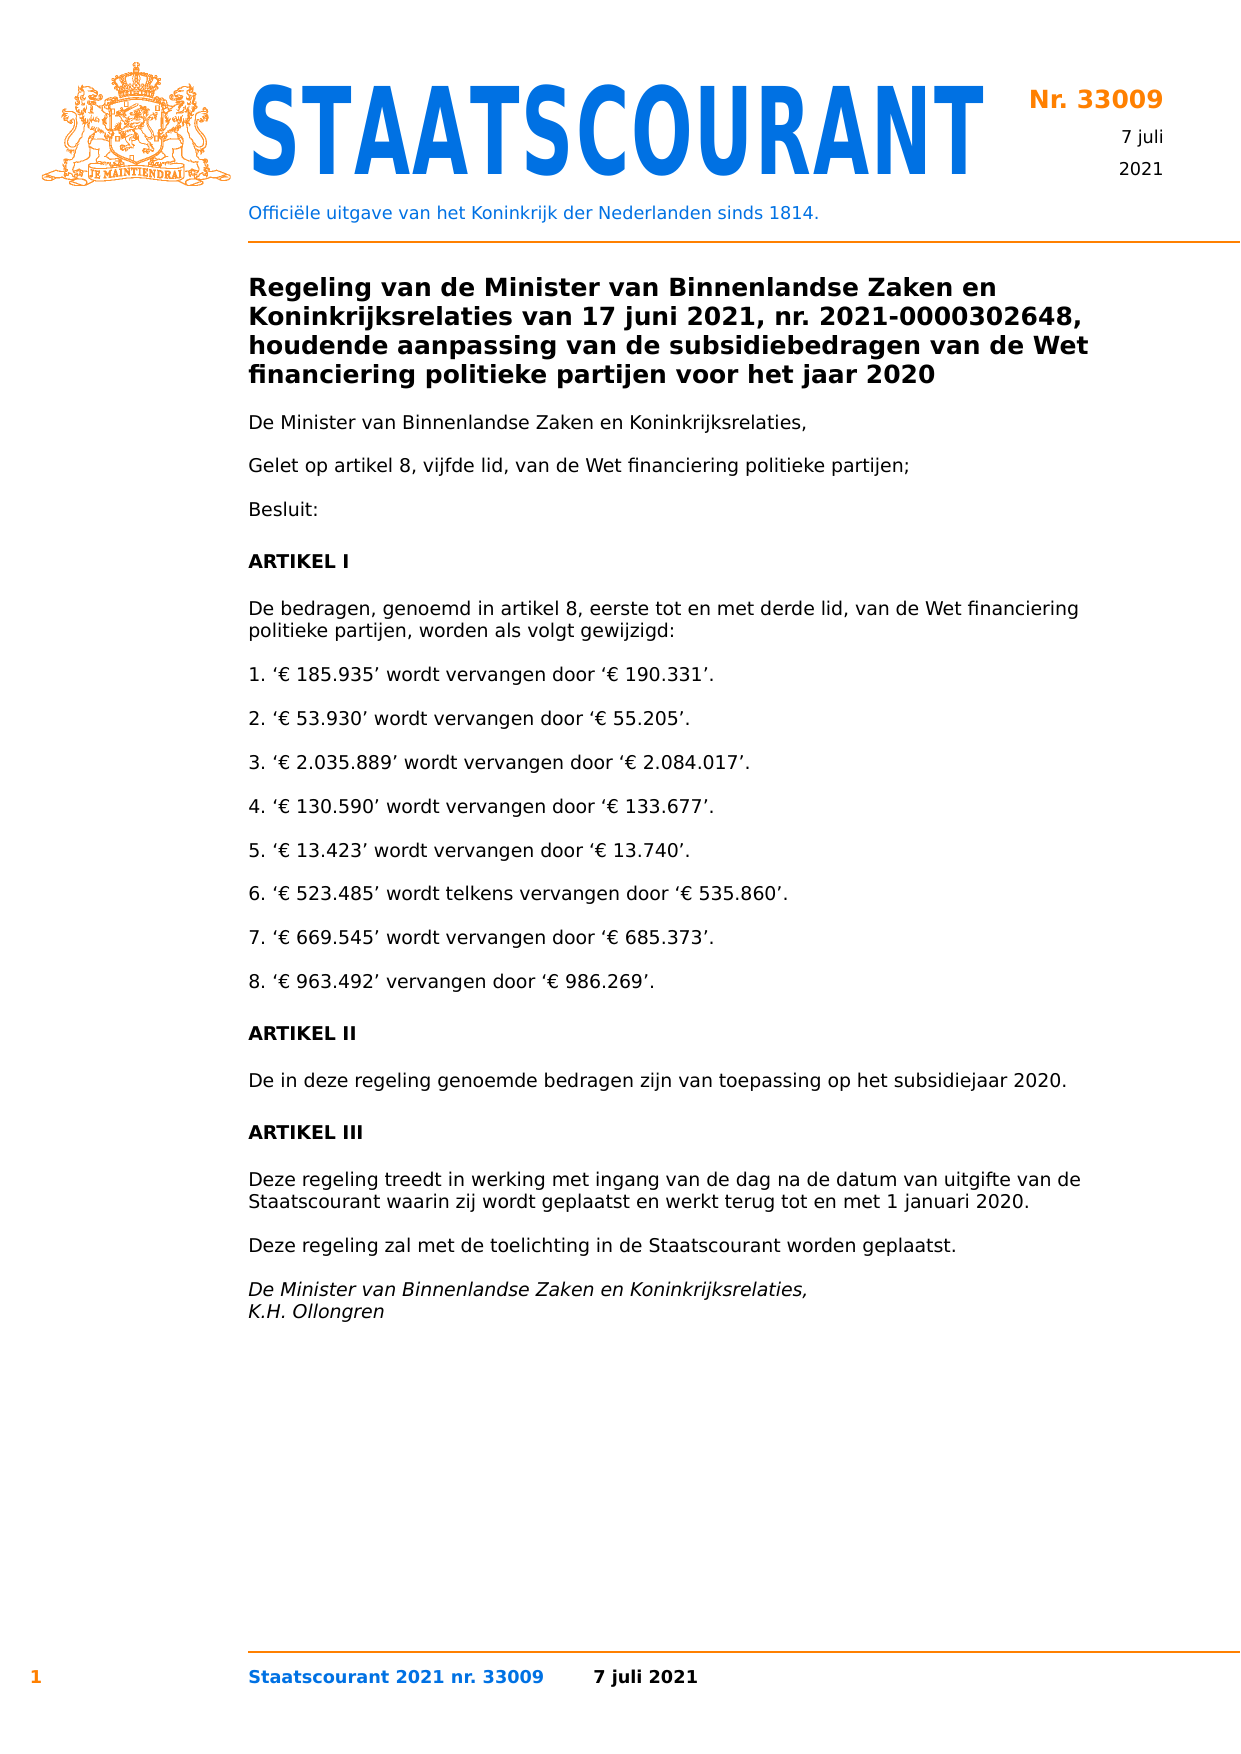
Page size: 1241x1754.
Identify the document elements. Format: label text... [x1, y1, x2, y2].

text De in deze regeling genoemde bedragen zijn van toepassing op het subsidiejaar 2020. [248, 1070, 1163, 1092]
subtitle ARTIKEL I [248, 551, 1163, 573]
text 6. ‘€ 523.485’ wordt telkens vervangen door ‘€ 535.860’. [248, 883, 1163, 905]
table_cell 7 juli [998, 121, 1240, 153]
text De bedragen, genoemd in artikel 8, eerste tot en met derde lid, van de Wet financiering politieke partijen, worden als volgt gewijzigd: [248, 598, 1163, 642]
text Deze regeling zal met de toelichting in de Staatscourant worden geplaatst. [248, 1235, 1163, 1257]
text 5. ‘€ 13.423’ wordt vervangen door ‘€ 13.740’. [248, 839, 1163, 861]
text 2. ‘€ 53.930’ wordt vervangen door ‘€ 55.205’. [248, 708, 1163, 730]
text 8. ‘€ 963.492’ vervangen door ‘€ 986.269’. [248, 971, 1163, 993]
table_header Nr. 33009 [998, 62, 1240, 121]
table_cell 2021 [998, 153, 1240, 203]
text De Minister van Binnenlandse Zaken en Koninkrijksrelaties, [248, 412, 1163, 433]
text De Minister van Binnenlandse Zaken en Koninkrijksrelaties, K.H. Ollongren [248, 1279, 1163, 1323]
text Besluit: [248, 499, 1163, 521]
text Deze regeling treedt in werking met ingang van de dag na de datum van uitgifte van de Staatscourant waarin zij wordt geplaatst en werkt terug tot en met 1 januari 2020. [248, 1169, 1163, 1213]
subtitle ARTIKEL II [248, 1023, 1163, 1045]
table_cell Officiële uitgave van het Koninkrijk der Nederlanden sinds 1814. [248, 203, 1240, 241]
table_header STAATSCOURANT [248, 62, 998, 203]
text 3. ‘€ 2.035.889’ wordt vervangen door ‘€ 2.084.017’. [248, 752, 1163, 774]
subtitle Regeling van de Minister van Binnenlandse Zaken en Koninkrijksrelaties van 17 juni 2021, nr. 2021-0000302648, houdende aanpassing van de subsidiebedragen van de Wet financiering politieke partijen voor het jaar 2020 [248, 273, 1163, 390]
text Gelet op artikel 8, vijfde lid, van de Wet financiering politieke partijen; [248, 455, 1163, 477]
text 7. ‘€ 669.545’ wordt vervangen door ‘€ 685.373’. [248, 927, 1163, 949]
subtitle ARTIKEL III [248, 1122, 1163, 1144]
table_header [25, 62, 248, 241]
text 4. ‘€ 130.590’ wordt vervangen door ‘€ 133.677’. [248, 796, 1163, 818]
picture [41, 62, 231, 186]
text 1. ‘€ 185.935’ wordt vervangen door ‘€ 190.331’. [248, 664, 1163, 686]
